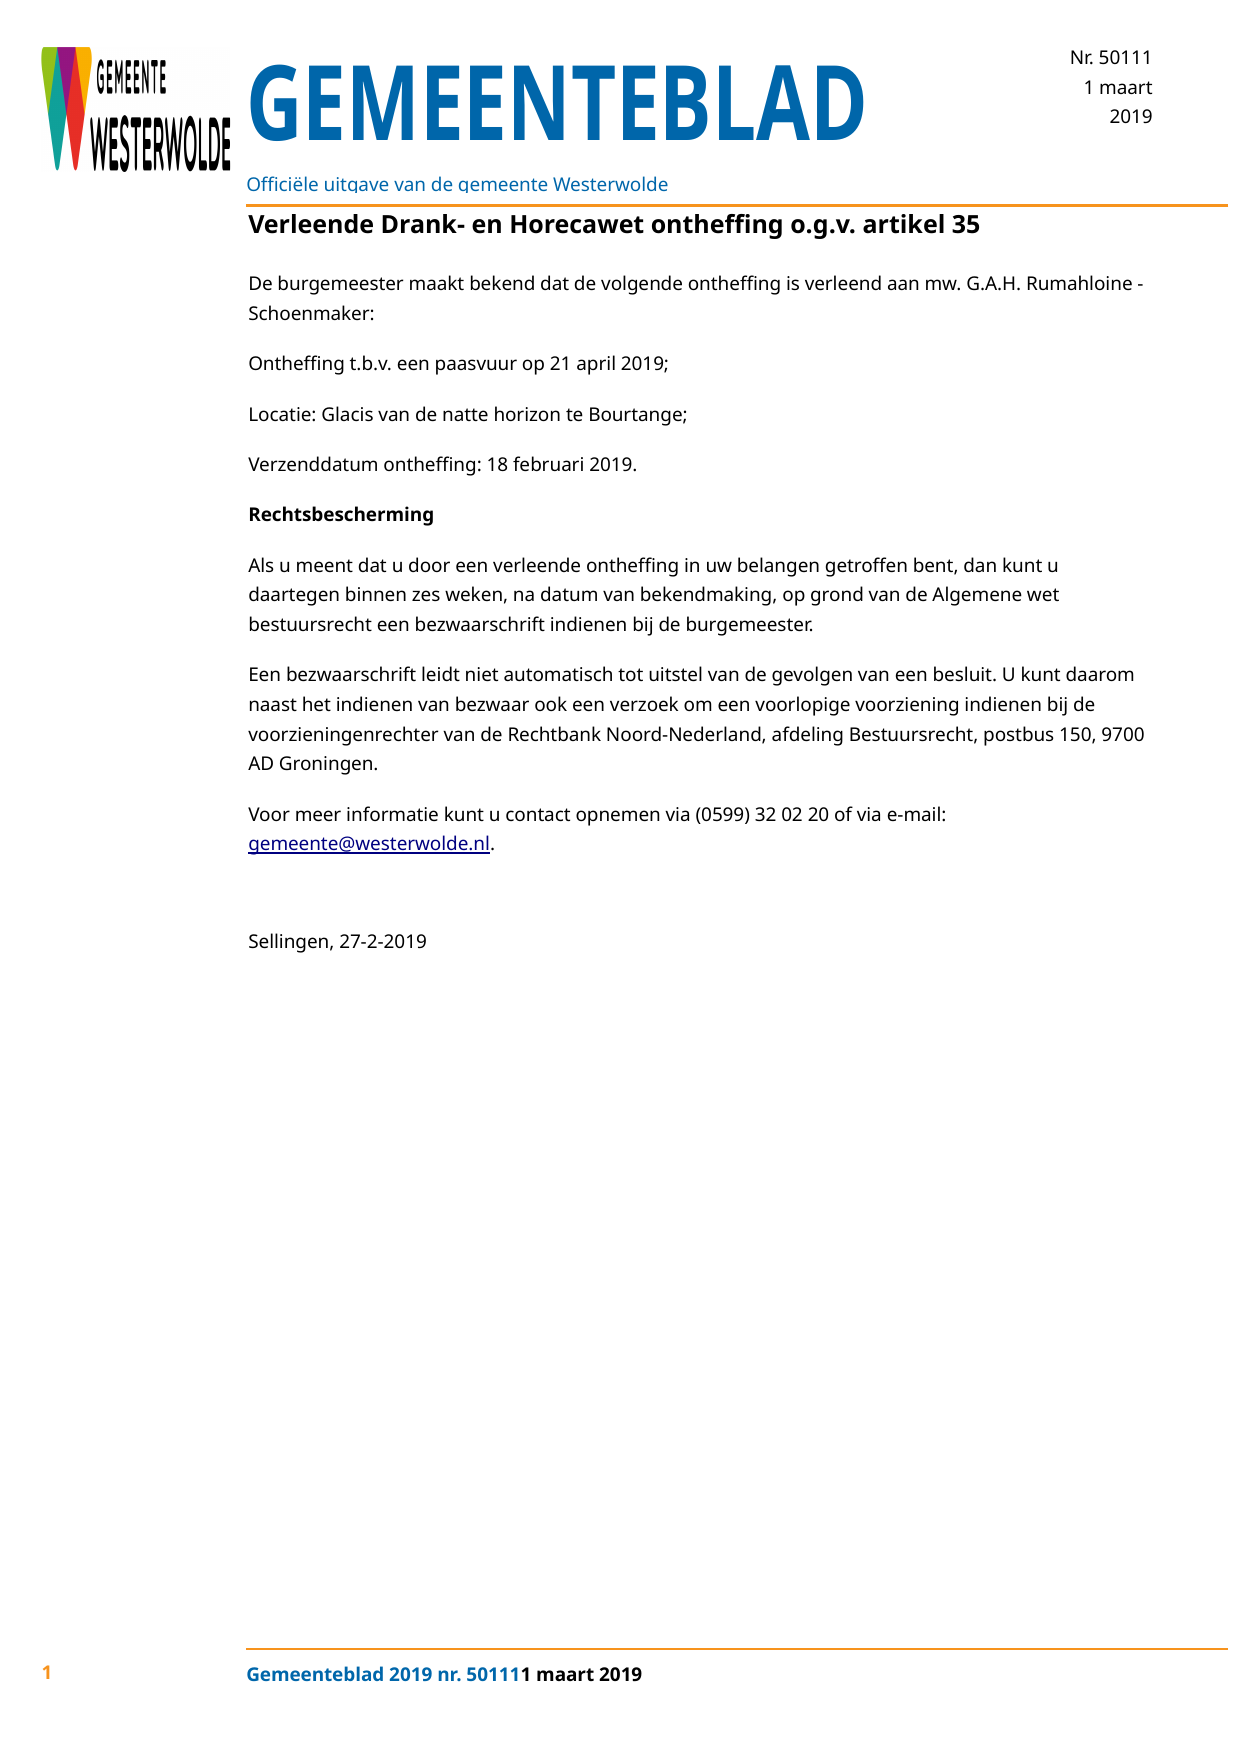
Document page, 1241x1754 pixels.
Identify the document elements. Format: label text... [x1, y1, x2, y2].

text De burgemeester maakt bekend dat de volgende ontheffing is verleend aan mw. G.A.H. Rumahloine - Schoenmaker: [248, 270, 1152, 326]
text Verleende Drank- en Horecawet ontheffing o.g.v. artikel 35 [248, 207, 1152, 241]
text Locatie: Glacis van de natte horizon te Bourtange; [248, 401, 1152, 426]
text Rechtsbescherming [248, 502, 1152, 527]
text Verzenddatum ontheffing: 18 februari 2019. [248, 451, 1152, 477]
picture [41, 47, 231, 172]
text Als u meent dat u door een verleende ontheffing in uw belangen getroffen bent, dan kunt u daartegen binnen zes weken, na datum van bekendmaking, op grond van de Algemene wet bestuursrecht een bezwaarschrift indienen bij de burgemeester. [248, 552, 1152, 637]
text Voor meer informatie kunt u contact opnemen via (0599) 32 02 20 of via e-mail: gemeente@westerwolde.nl. [248, 801, 1152, 856]
text Een bezwaarschrift leidt niet automatisch tot uitstel van de gevolgen van een besluit. U kunt daarom naast het indienen van bezwaar ook een verzoek om een voorlopige voorziening indienen bij de voorzieningenrechter van de Rechtbank Noord-Nederland, afdeling Bestuursrecht, postbus 150, 9700 AD Groningen. [248, 662, 1152, 776]
text Sellingen, 27-2-2019 [248, 928, 1152, 954]
text Ontheffing t.b.v. een paasvuur op 21 april 2019; [248, 350, 1152, 376]
